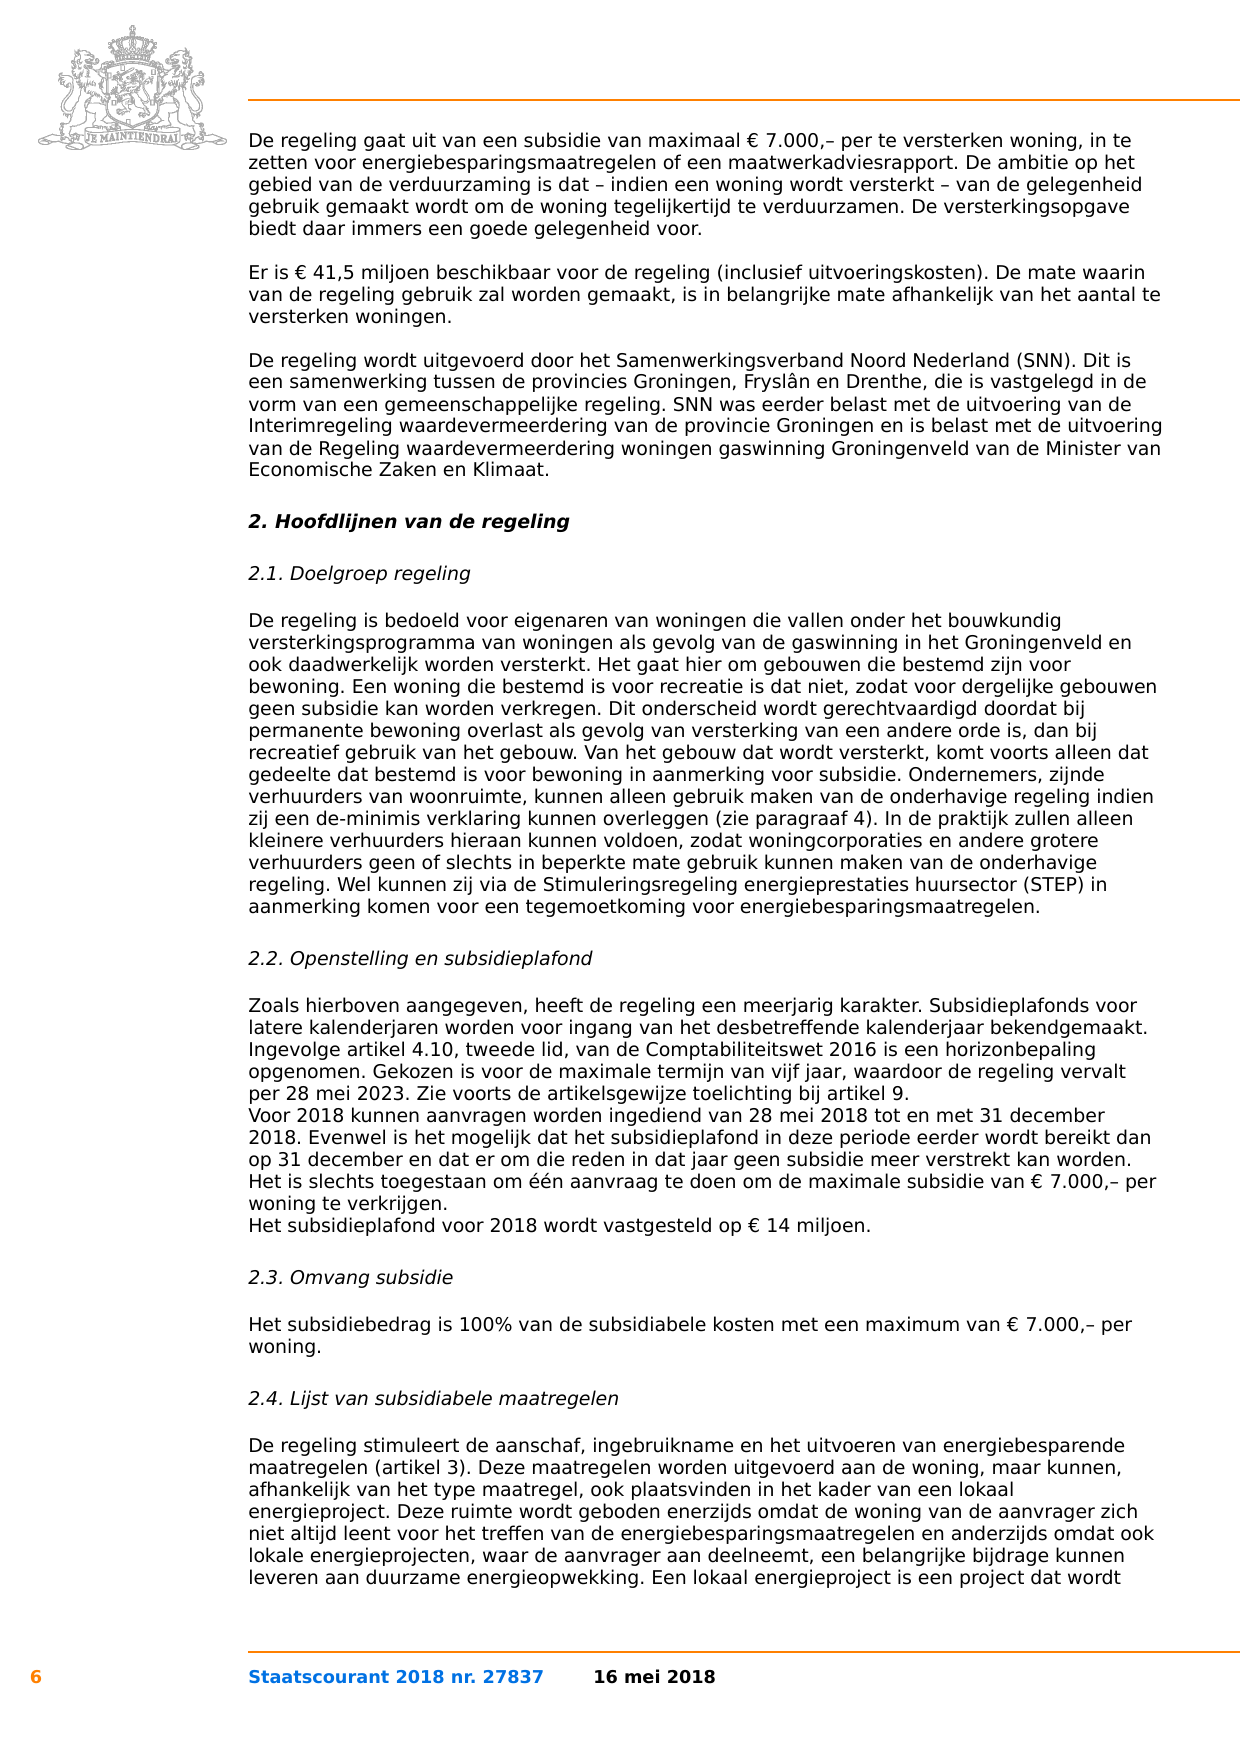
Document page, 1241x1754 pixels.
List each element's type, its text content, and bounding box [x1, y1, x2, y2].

subtitle 2.3. Omvang subsidie [248, 1267, 1163, 1289]
text Voor 2018 kunnen aanvragen worden ingediend van 28 mei 2018 tot en met 31 december 2018. Evenwel is het mogelijk dat het subsidieplafond in deze periode eerder wordt bereikt dan op 31 december en dat er om die reden in dat jaar geen subsidie meer verstrekt kan worden. Het is slechts toegestaan om één aanvraag te doen om de maximale subsidie van € 7.000,– per woning te verkrijgen. [248, 1105, 1163, 1215]
subtitle 2.2. Openstelling en subsidieplafond [248, 948, 1163, 970]
text De regeling gaat uit van een subsidie van maximaal € 7.000,– per te versterken woning, in te zetten voor energiebesparingsmaatregelen of een maatwerkadviesrapport. De ambitie op het gebied van de verduurzaming is dat – indien een woning wordt versterkt – van de gelegenheid gebruik gemaakt wordt om de woning tegelijkertijd te verduurzamen. De versterkingsopgave biedt daar immers een goede gelegenheid voor. [248, 130, 1163, 240]
text Het subsidieplafond voor 2018 wordt vastgesteld op € 14 miljoen. [248, 1215, 1163, 1237]
text De regeling wordt uitgevoerd door het Samenwerkingsverband Noord Nederland (SNN). Dit is een samenwerking tussen de provincies Groningen, Fryslân en Drenthe, die is vastgelegd in de vorm van een gemeenschappelijke regeling. SNN was eerder belast met de uitvoering van de Interimregeling waardevermeerdering van de provincie Groningen en is belast met de uitvoering van de Regeling waardevermeerdering woningen gaswinning Groningenveld van de Minister van Economische Zaken en Klimaat. [248, 349, 1163, 481]
text De regeling is bedoeld voor eigenaren van woningen die vallen onder het bouwkundig versterkingsprogramma van woningen als gevolg van de gaswinning in het Groningenveld en ook daadwerkelijk worden versterkt. Het gaat hier om gebouwen die bestemd zijn voor bewoning. Een woning die bestemd is voor recreatie is dat niet, zodat voor dergelijke gebouwen geen subsidie kan worden verkregen. Dit onderscheid wordt gerechtvaardigd doordat bij permanente bewoning overlast als gevolg van versterking van een andere orde is, dan bij recreatief gebruik van het gebouw. Van het gebouw dat wordt versterkt, komt voorts alleen dat gedeelte dat bestemd is voor bewoning in aanmerking voor subsidie. Ondernemers, zijnde verhuurders van woonruimte, kunnen alleen gebruik maken van de onderhavige regeling indien zij een de-minimis verklaring kunnen overleggen (zie paragraaf 4). In de praktijk zullen alleen kleinere verhuurders hieraan kunnen voldoen, zodat woningcorporaties en andere grotere verhuurders geen of slechts in beperkte mate gebruik kunnen maken van de onderhavige regeling. Wel kunnen zij via de Stimuleringsregeling energieprestaties huursector (STEP) in aanmerking komen voor een tegemoetkoming voor energiebesparingsmaatregelen. [248, 610, 1163, 918]
picture [38, 25, 227, 150]
text Zoals hierboven aangegeven, heeft de regeling een meerjarig karakter. Subsidieplafonds voor latere kalenderjaren worden voor ingang van het desbetreffende kalenderjaar bekendgemaakt. Ingevolge artikel 4.10, tweede lid, van de Comptabiliteitswet 2016 is een horizonbepaling opgenomen. Gekozen is voor de maximale termijn van vijf jaar, waardoor de regeling vervalt per 28 mei 2023. Zie voorts de artikelsgewijze toelichting bij artikel 9. [248, 995, 1163, 1105]
subtitle 2. Hoofdlijnen van de regeling [248, 511, 1163, 533]
text De regeling stimuleert de aanschaf, ingebruikname en het uitvoeren van energiebesparende maatregelen (artikel 3). Deze maatregelen worden uitgevoerd aan de woning, maar kunnen, afhankelijk van het type maatregel, ook plaatsvinden in het kader van een lokaal energieproject. Deze ruimte wordt geboden enerzijds omdat de woning van de aanvrager zich niet altijd leent voor het treffen van de energiebesparingsmaatregelen en anderzijds omdat ook lokale energieprojecten, waar de aanvrager aan deelneemt, een belangrijke bijdrage kunnen leveren aan duurzame energieopwekking. Een lokaal energieproject is een project dat wordt [248, 1435, 1163, 1588]
subtitle 2.4. Lijst van subsidiabele maatregelen [248, 1388, 1163, 1410]
text Het subsidiebedrag is 100% van de subsidiabele kosten met een maximum van € 7.000,– per woning. [248, 1314, 1163, 1358]
text Er is € 41,5 miljoen beschikbaar voor de regeling (inclusief uitvoeringskosten). De mate waarin van de regeling gebruik zal worden gemaakt, is in belangrijke mate afhankelijk van het aantal te versterken woningen. [248, 262, 1163, 328]
subtitle 2.1. Doelgroep regeling [248, 563, 1163, 585]
